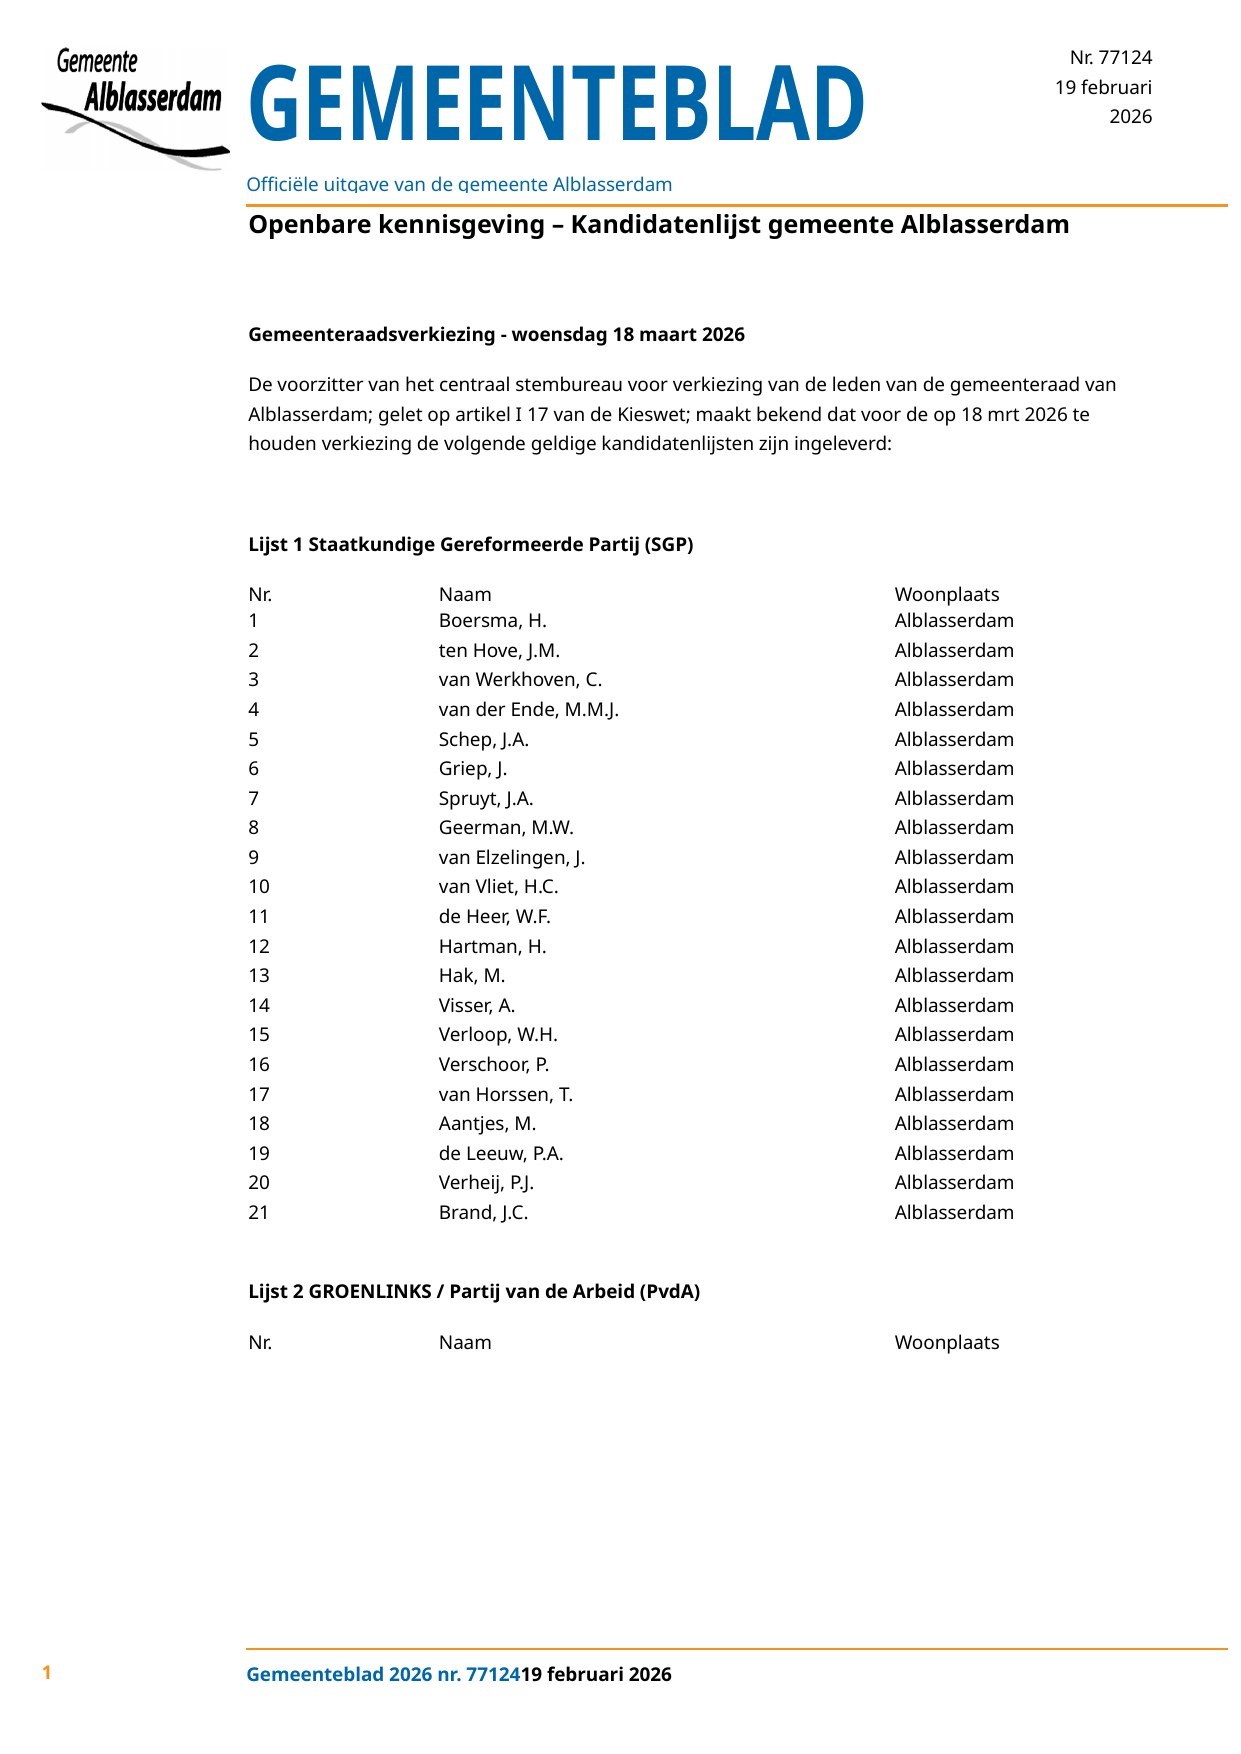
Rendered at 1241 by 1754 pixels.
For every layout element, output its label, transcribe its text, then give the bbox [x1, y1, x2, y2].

table_header Woonplaats [895, 582, 1152, 607]
table_header Nr. [248, 1329, 439, 1355]
text Openbare kennisgeving – Kandidatenlijst gemeente Alblasserdam [248, 207, 1152, 241]
table_cell Alblasserdam Alblasserdam Alblasserdam Alblasserdam Alblasserdam Alblasserdam Alblasserdam Alblasserdam Alblasserdam Alblasserdam Alblasserdam Alblasserdam Alblasserdam Alblasserdam Alblasserdam Alblasserdam Alblasserdam Alblasserdam Alblasserdam Alblasserdam Alblasserdam [895, 608, 1152, 1225]
table_cell 1 2 3 4 5 6 7 8 9 10 11 12 13 14 15 16 17 18 19 20 21 [248, 608, 439, 1225]
table_header Naam [439, 582, 894, 607]
table_header Naam [439, 1329, 894, 1355]
text Gemeenteraadsverkiezing - woensdag 18 maart 2026 [248, 321, 1152, 346]
table_header Woonplaats [895, 1329, 1152, 1355]
text Lijst 1 Staatkundige Gereformeerde Partij (SGP) [248, 531, 1152, 557]
picture [41, 47, 231, 172]
text De voorzitter van het centraal stembureau voor verkiezing van de leden van de gemeenteraad van Alblasserdam; gelet op artikel I 17 van de Kieswet; maakt bekend dat voor de op 18 mrt 2026 te houden verkiezing de volgende geldige kandidatenlijsten zijn ingeleverd: [248, 371, 1152, 456]
table_header Nr. [248, 582, 439, 607]
table_cell Boersma, H. ten Hove, J.M. van Werkhoven, C. van der Ende, M.M.J. Schep, J.A. Griep, J. Spruyt, J.A. Geerman, M.W. van Elzelingen, J. van Vliet, H.C. de Heer, W.F. Hartman, H. Hak, M. Visser, A. Verloop, W.H. Verschoor, P. van Horssen, T. Aantjes, M. de Leeuw, P.A. Verheij, P.J. Brand, J.C. [439, 608, 894, 1225]
text Lijst 2 GROENLINKS / Partij van de Arbeid (PvdA) [248, 1278, 1152, 1304]
